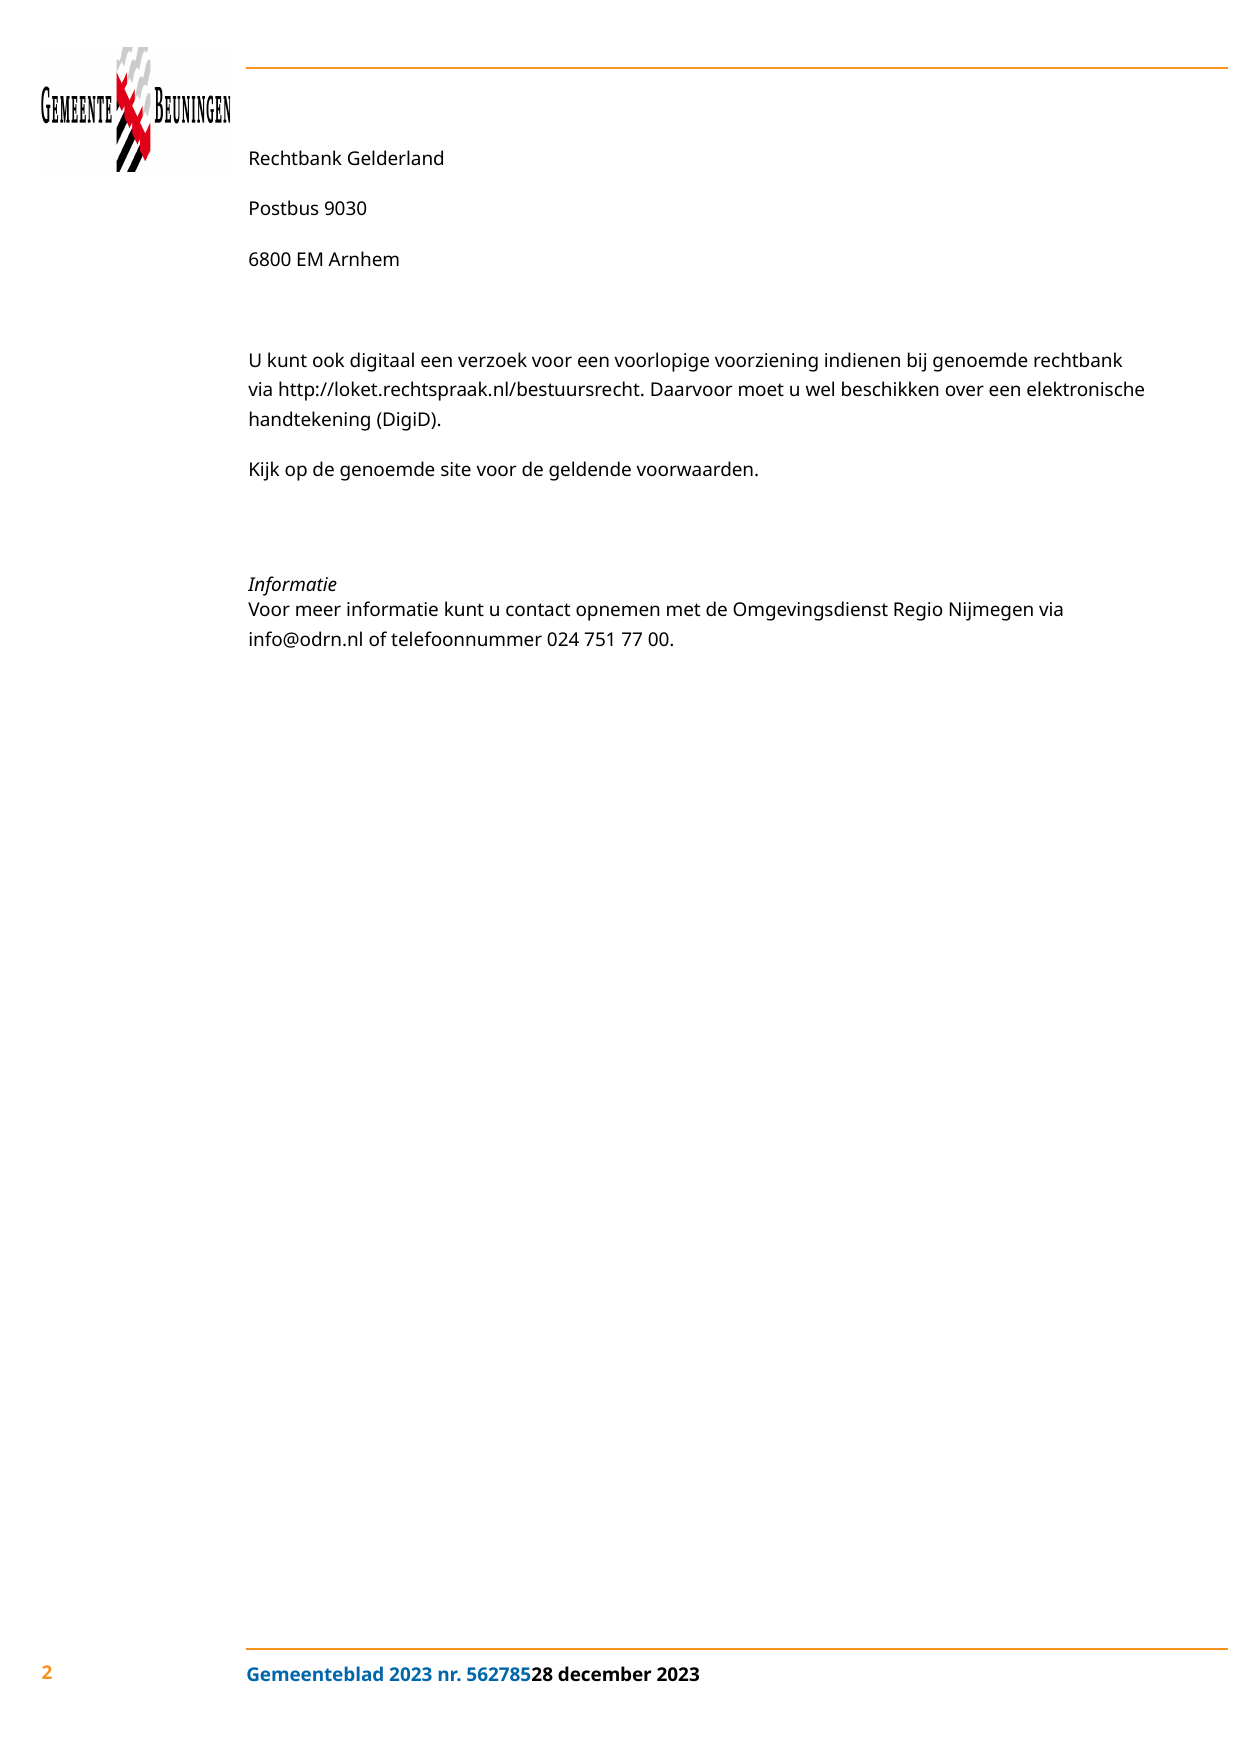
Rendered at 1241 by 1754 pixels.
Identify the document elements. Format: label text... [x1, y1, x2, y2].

text Postbus 9030 [248, 196, 1152, 221]
text 6800 EM Arnhem [248, 246, 1152, 272]
text Informatie [248, 571, 1152, 597]
picture [41, 47, 231, 172]
text Rechtbank Gelderland [248, 145, 1152, 171]
text Kijk op de genoemde site voor de geldende voorwaarden. [248, 456, 1152, 482]
text Voor meer informatie kunt u contact opnemen met de Omgevingsdienst Regio Nijmegen via info@odrn.nl of telefoonnummer 024 751 77 00. [248, 597, 1152, 652]
text U kunt ook digitaal een verzoek voor een voorlopige voorziening indienen bij genoemde rechtbank via http://loket.rechtspraak.nl/bestuursrecht. Daarvoor moet u wel beschikken over een elektronische handtekening (DigiD). [248, 347, 1152, 432]
